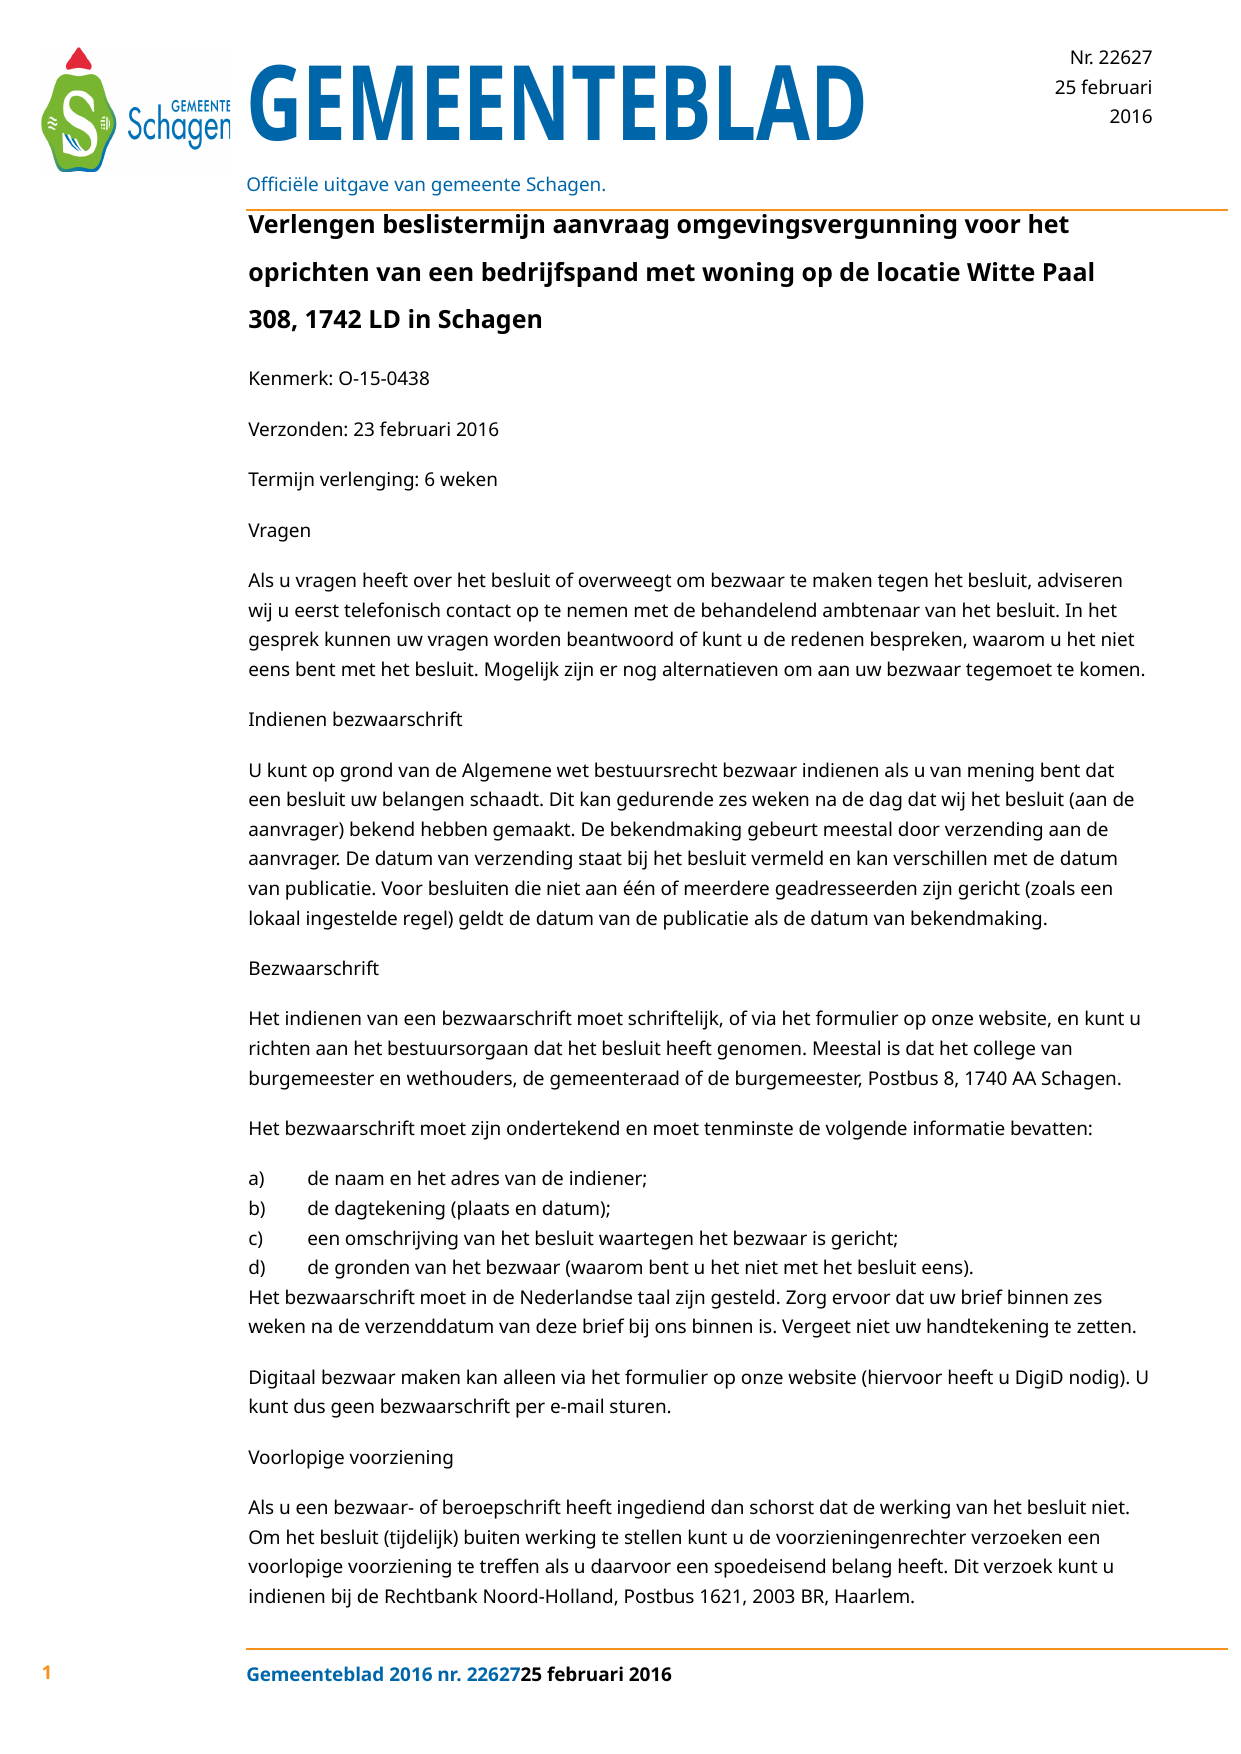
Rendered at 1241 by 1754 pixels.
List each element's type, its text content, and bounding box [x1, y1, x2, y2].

text Voorlopige voorziening [248, 1444, 1152, 1469]
text U kunt op grond van de Algemene wet bestuursrecht bezwaar indienen als u van mening bent dat een besluit uw belangen schaadt. Dit kan gedurende zes weken na de dag dat wij het besluit (aan de aanvrager) bekend hebben gemaakt. De bekendmaking gebeurt meestal door verzending aan de aanvrager. De datum van verzending staat bij het besluit vermeld en kan verschillen met de datum van publicatie. Voor besluiten die niet aan één of meerdere geadresseerden zijn gericht (zoals een lokaal ingestelde regel) geldt de datum van de publicatie als de datum van bekendmaking. [248, 757, 1152, 930]
text Termijn verlenging: 6 weken [248, 466, 1152, 492]
list de dagtekening (plaats en datum); [248, 1195, 1152, 1221]
text Als u vragen heeft over het besluit of overweegt om bezwaar te maken tegen het besluit, adviseren wij u eerst telefonisch contact op te nemen met de behandelend ambtenaar van het besluit. In het gesprek kunnen uw vragen worden beantwoord of kunt u de redenen bespreken, waarom u het niet eens bent met het besluit. Mogelijk zijn er nog alternatieven om aan uw bezwaar tegemoet te komen. [248, 567, 1152, 682]
list een omschrijving van het besluit waartegen het bezwaar is gericht; [248, 1225, 1152, 1250]
text Verzonden: 23 februari 2016 [248, 416, 1152, 442]
text Het bezwaarschrift moet zijn ondertekend en moet tenminste de volgende informatie bevatten: [248, 1115, 1152, 1141]
text Digitaal bezwaar maken kan alleen via het formulier op onze website (hiervoor heeft u DigiD nodig). U kunt dus geen bezwaarschrift per e-mail sturen. [248, 1364, 1152, 1419]
text Vragen [248, 517, 1152, 542]
text Indienen bezwaarschrift [248, 706, 1152, 732]
text Bezwaarschrift [248, 955, 1152, 981]
text Het bezwaarschrift moet in de Nederlandse taal zijn gesteld. Zorg ervoor dat uw brief binnen zes weken na de verzenddatum van deze brief bij ons binnen is. Vergeet niet uw handtekening te zetten. [248, 1284, 1152, 1339]
text Als u een bezwaar- of beroepschrift heeft ingediend dan schorst dat de werking van het besluit niet. Om het besluit (tijdelijk) buiten werking te stellen kunt u de voorzieningenrechter verzoeken een voorlopige voorziening te treffen als u daarvoor een spoedeisend belang heeft. Dit verzoek kunt u indienen bij de Rechtbank Noord-Holland, Postbus 1621, 2003 BR, Haarlem. [248, 1494, 1152, 1609]
text Verlengen beslistermijn aanvraag omgevingsvergunning voor het oprichten van een bedrijfspand met woning op de locatie Witte Paal 308, 1742 LD in Schagen [248, 211, 1152, 336]
picture [41, 47, 231, 172]
text Kenmerk: O-15-0438 [248, 366, 1152, 391]
list de naam en het adres van de indiener; [248, 1166, 1152, 1191]
list de gronden van het bezwaar (waarom bent u het niet met het besluit eens). [248, 1254, 1152, 1280]
text Het indienen van een bezwaarschrift moet schriftelijk, of via het formulier op onze website, en kunt u richten aan het bestuursorgaan dat het besluit heeft genomen. Meestal is dat het college van burgemeester en wethouders, de gemeenteraad of de burgemeester, Postbus 8, 1740 AA Schagen. [248, 1006, 1152, 1090]
